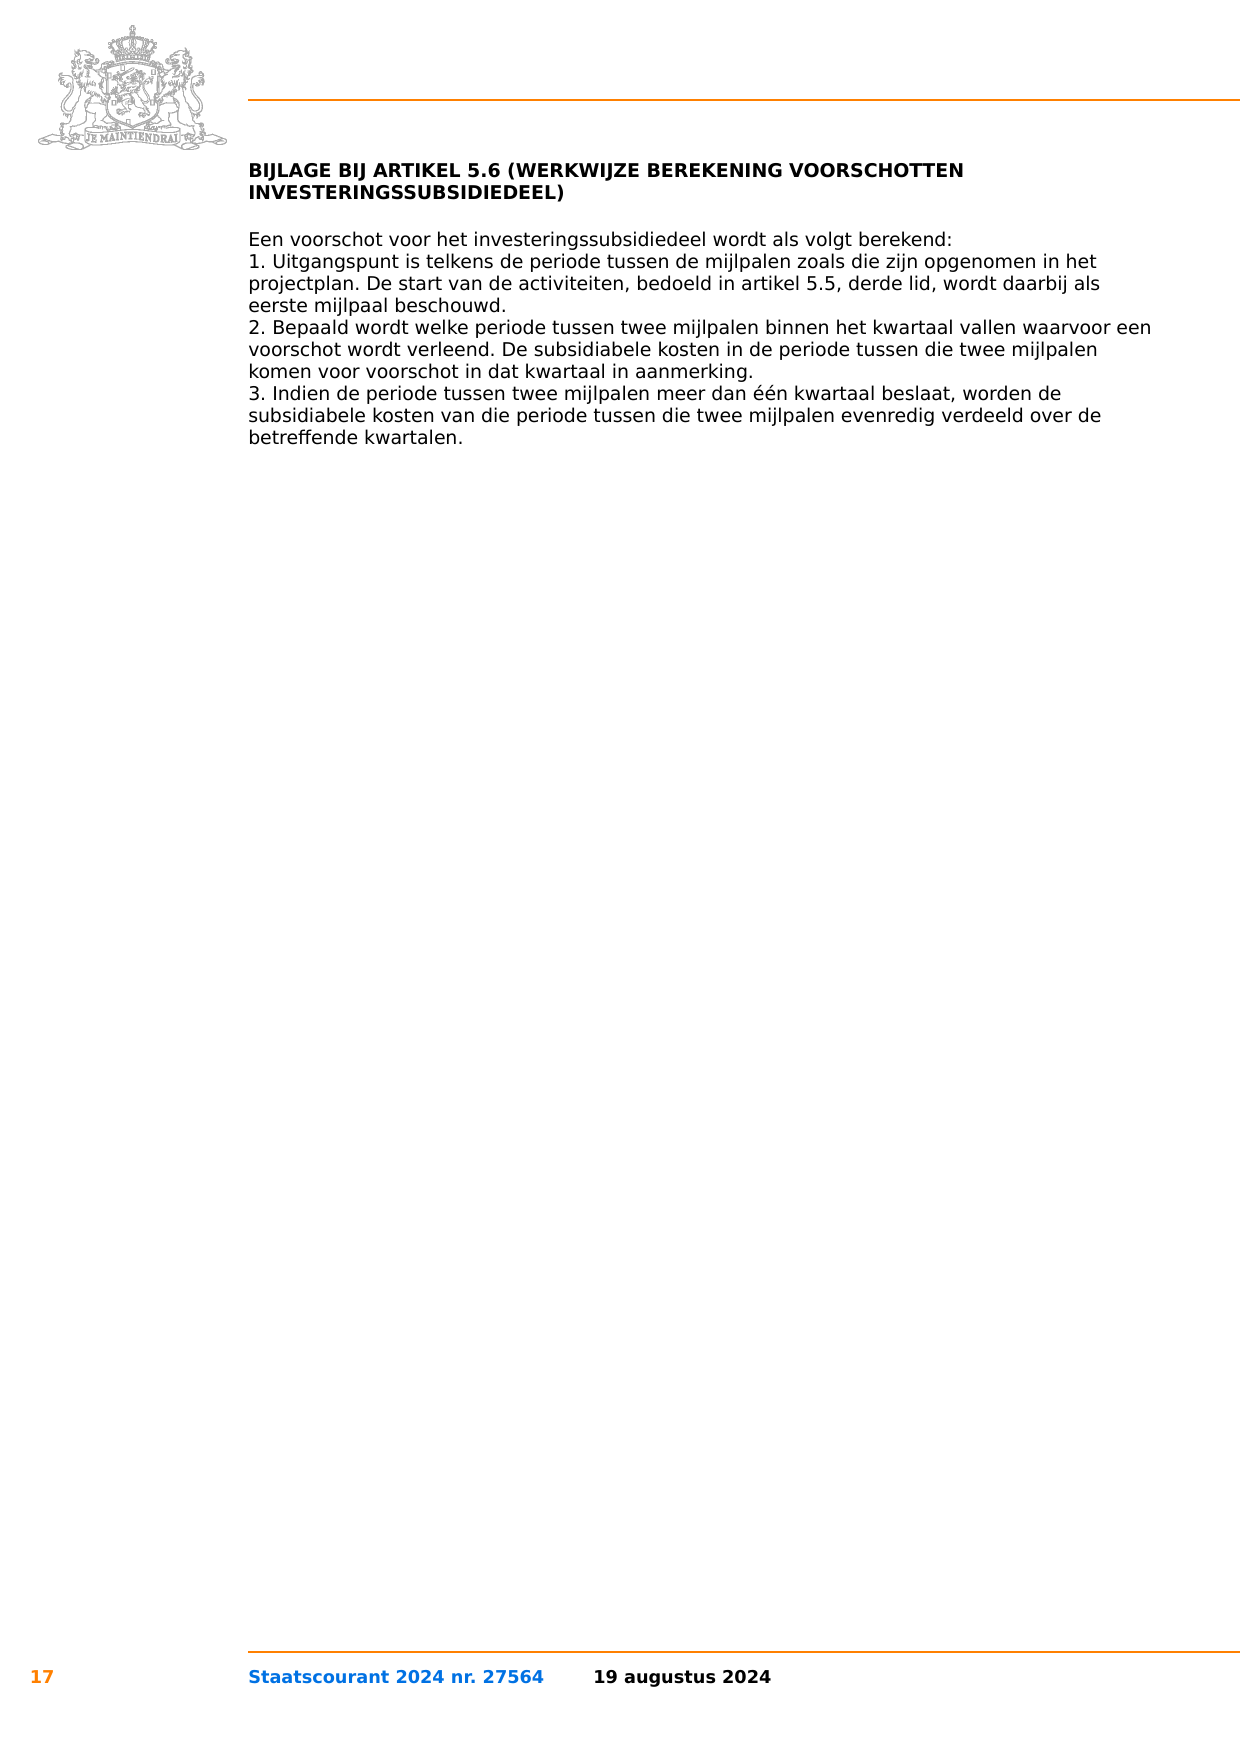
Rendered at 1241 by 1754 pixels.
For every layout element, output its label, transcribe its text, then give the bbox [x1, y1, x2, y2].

text 1. Uitgangspunt is telkens de periode tussen de mijlpalen zoals die zijn opgenomen in het projectplan. De start van de activiteiten, bedoeld in artikel 5.5, derde lid, wordt daarbij als eerste mijlpaal beschouwd. [248, 251, 1163, 317]
subtitle BIJLAGE BIJ ARTIKEL 5.6 (WERKWIJZE BEREKENING VOORSCHOTTEN INVESTERINGSSUBSIDIEDEEL) [248, 160, 1163, 204]
text 2. Bepaald wordt welke periode tussen twee mijlpalen binnen het kwartaal vallen waarvoor een voorschot wordt verleend. De subsidiabele kosten in de periode tussen die twee mijlpalen komen voor voorschot in dat kwartaal in aanmerking. [248, 317, 1163, 383]
picture [38, 25, 227, 150]
text 3. Indien de periode tussen twee mijlpalen meer dan één kwartaal beslaat, worden de subsidiabele kosten van die periode tussen die twee mijlpalen evenredig verdeeld over de betreffende kwartalen. [248, 383, 1163, 449]
text Een voorschot voor het investeringssubsidiedeel wordt als volgt berekend: [248, 229, 1163, 251]
